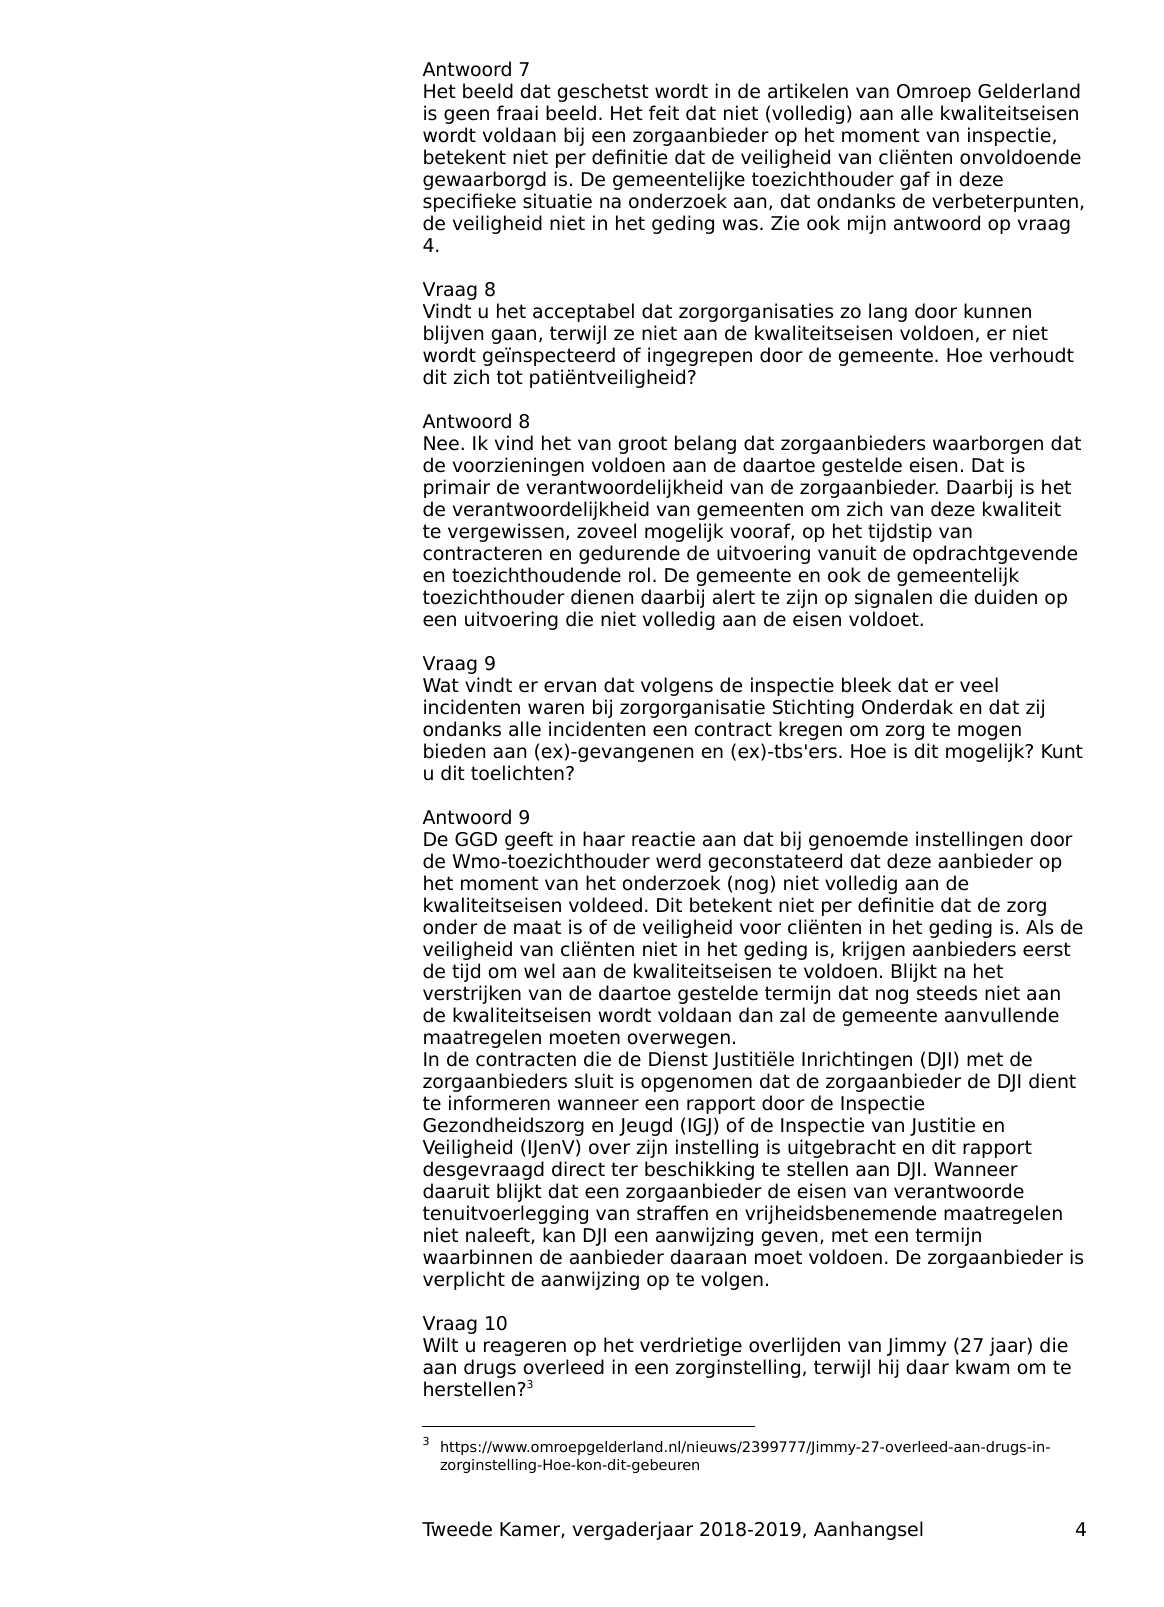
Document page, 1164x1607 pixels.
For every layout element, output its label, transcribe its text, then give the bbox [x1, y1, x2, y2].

text https://www.omroepgelderland.nl/nieuws/2399777/Jimmy-27-overleed-aan-drugs-in-zorginstelling-Hoe-kon-dit-gebeuren [422, 1435, 1087, 1474]
text Vindt u het acceptabel dat zorgorganisaties zo lang door kunnen blijven gaan, terwijl ze niet aan de kwaliteitseisen voldoen, er niet wordt geïnspecteerd of ingegrepen door de gemeente. Hoe verhoudt dit zich tot patiëntveiligheid? [422, 301, 1087, 389]
text Vraag 8 [422, 279, 1087, 301]
text In de contracten die de Dienst Justitiële Inrichtingen (DJI) met de zorgaanbieders sluit is opgenomen dat de zorgaanbieder de DJI dient te informeren wanneer een rapport door de Inspectie Gezondheidszorg en Jeugd (IGJ) of de Inspectie van Justitie en Veiligheid (IJenV) over zijn instelling is uitgebracht en dit rapport desgevraagd direct ter beschikking te stellen aan DJI. Wanneer daaruit blijkt dat een zorgaanbieder de eisen van verantwoorde tenuitvoerlegging van straffen en vrijheidsbenemende maatregelen niet naleeft, kan DJI een aanwijzing geven, met een termijn waarbinnen de aanbieder daaraan moet voldoen. De zorgaanbieder is verplicht de aanwijzing op te volgen. [422, 1049, 1087, 1291]
text De GGD geeft in haar reactie aan dat bij genoemde instellingen door de Wmo-toezichthouder werd geconstateerd dat deze aanbieder op het moment van het onderzoek (nog) niet volledig aan de kwaliteitseisen voldeed. Dit betekent niet per definitie dat de zorg onder de maat is of de veiligheid voor cliënten in het geding is. Als de veiligheid van cliënten niet in het geding is, krijgen aanbieders eerst de tijd om wel aan de kwaliteitseisen te voldoen. Blijkt na het verstrijken van de daartoe gestelde termijn dat nog steeds niet aan de kwaliteitseisen wordt voldaan dan zal de gemeente aanvullende maatregelen moeten overwegen. [422, 829, 1087, 1049]
text Wat vindt er ervan dat volgens de inspectie bleek dat er veel incidenten waren bij zorgorganisatie Stichting Onderdak en dat zij ondanks alle incidenten een contract kregen om zorg te mogen bieden aan (ex)-gevangenen en (ex)-tbs'ers. Hoe is dit mogelijk? Kunt u dit toelichten? [422, 675, 1087, 785]
text Antwoord 7 [422, 59, 1087, 81]
text Vraag 10 [422, 1313, 1087, 1335]
text Vraag 9 [422, 653, 1087, 675]
text Wilt u reageren op het verdrietige overlijden van Jimmy (27 jaar) die aan drugs overleed in een zorginstelling, terwijl hij daar kwam om te herstellen? [422, 1335, 1087, 1401]
text Het beeld dat geschetst wordt in de artikelen van Omroep Gelderland is geen fraai beeld. Het feit dat niet (volledig) aan alle kwaliteitseisen wordt voldaan bij een zorgaanbieder op het moment van inspectie, betekent niet per definitie dat de veiligheid van cliënten onvoldoende gewaarborgd is. De gemeentelijke toezichthouder gaf in deze specifieke situatie na onderzoek aan, dat ondanks de verbeterpunten, de veiligheid niet in het geding was. Zie ook mijn antwoord op vraag 4. [422, 81, 1087, 257]
text Antwoord 9 [422, 807, 1087, 829]
text Nee. Ik vind het van groot belang dat zorgaanbieders waarborgen dat de voorzieningen voldoen aan de daartoe gestelde eisen. Dat is primair de verantwoordelijkheid van de zorgaanbieder. Daarbij is het de verantwoordelijkheid van gemeenten om zich van deze kwaliteit te vergewissen, zoveel mogelijk vooraf, op het tijdstip van contracteren en gedurende de uitvoering vanuit de opdrachtgevende en toezichthoudende rol. De gemeente en ook de gemeentelijk toezichthouder dienen daarbij alert te zijn op signalen die duiden op een uitvoering die niet volledig aan de eisen voldoet. [422, 433, 1087, 631]
text Antwoord 8 [422, 411, 1087, 433]
